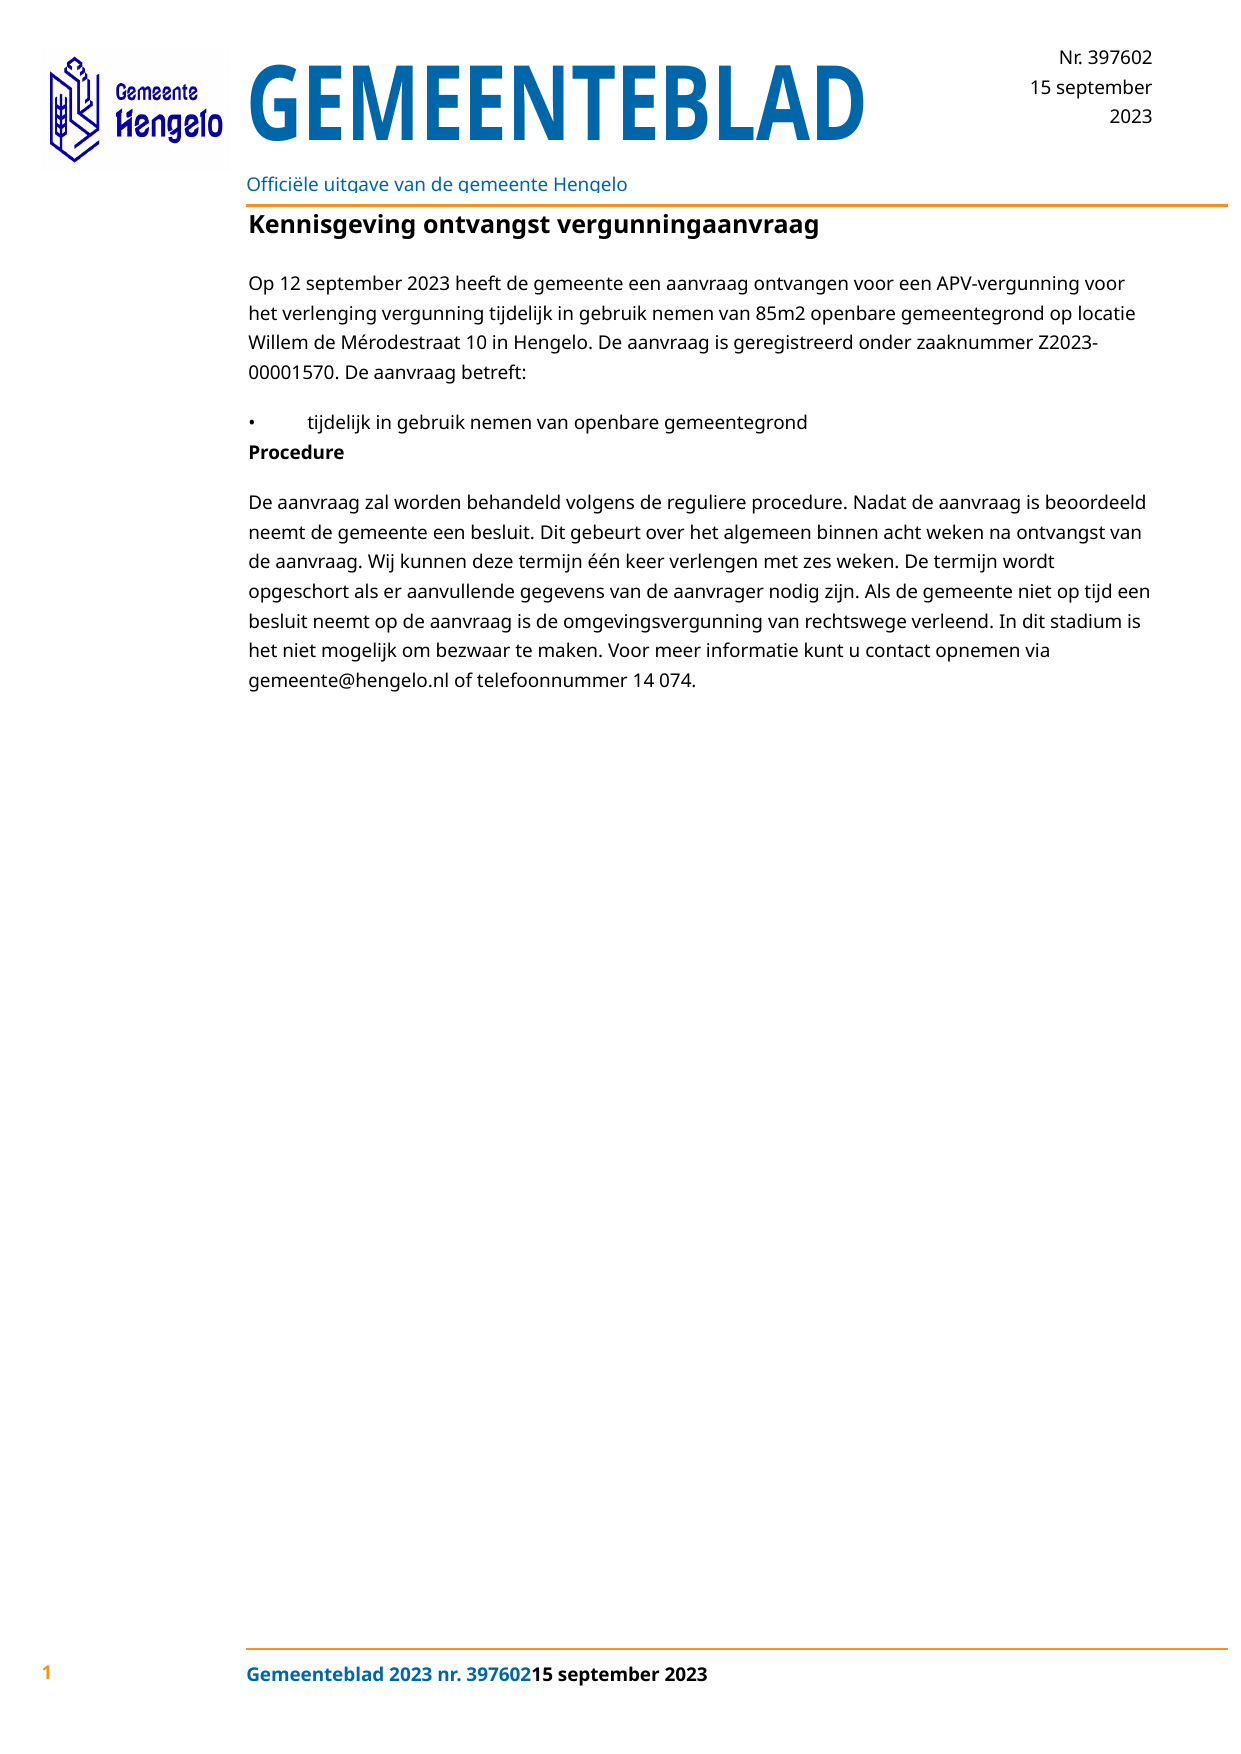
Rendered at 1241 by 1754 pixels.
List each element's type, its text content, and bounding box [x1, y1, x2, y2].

picture [41, 47, 231, 172]
list tijdelijk in gebruik nemen van openbare gemeentegrond [248, 409, 1152, 435]
text De aanvraag zal worden behandeld volgens de reguliere procedure. Nadat de aanvraag is beoordeeld neemt de gemeente een besluit. Dit gebeurt over het algemeen binnen acht weken na ontvangst van de aanvraag. Wij kunnen deze termijn één keer verlengen met zes weken. De termijn wordt opgeschort als er aanvullende gegevens van de aanvrager nodig zijn. Als de gemeente niet op tijd een besluit neemt op de aanvraag is de omgevingsvergunning van rechtswege verleend. In dit stadium is het niet mogelijk om bezwaar te maken. Voor meer informatie kunt u contact opnemen via gemeente@hengelo.nl of telefoonnummer 14 074. [248, 489, 1152, 693]
text Kennisgeving ontvangst vergunningaanvraag [248, 207, 1152, 241]
text Procedure [248, 439, 1152, 465]
text Op 12 september 2023 heeft de gemeente een aanvraag ontvangen voor een APV-vergunning voor het verlenging vergunning tijdelijk in gebruik nemen van 85m2 openbare gemeentegrond op locatie Willem de Mérodestraat 10 in Hengelo. De aanvraag is geregistreerd onder zaaknummer Z2023-00001570. De aanvraag betreft: [248, 270, 1152, 385]
